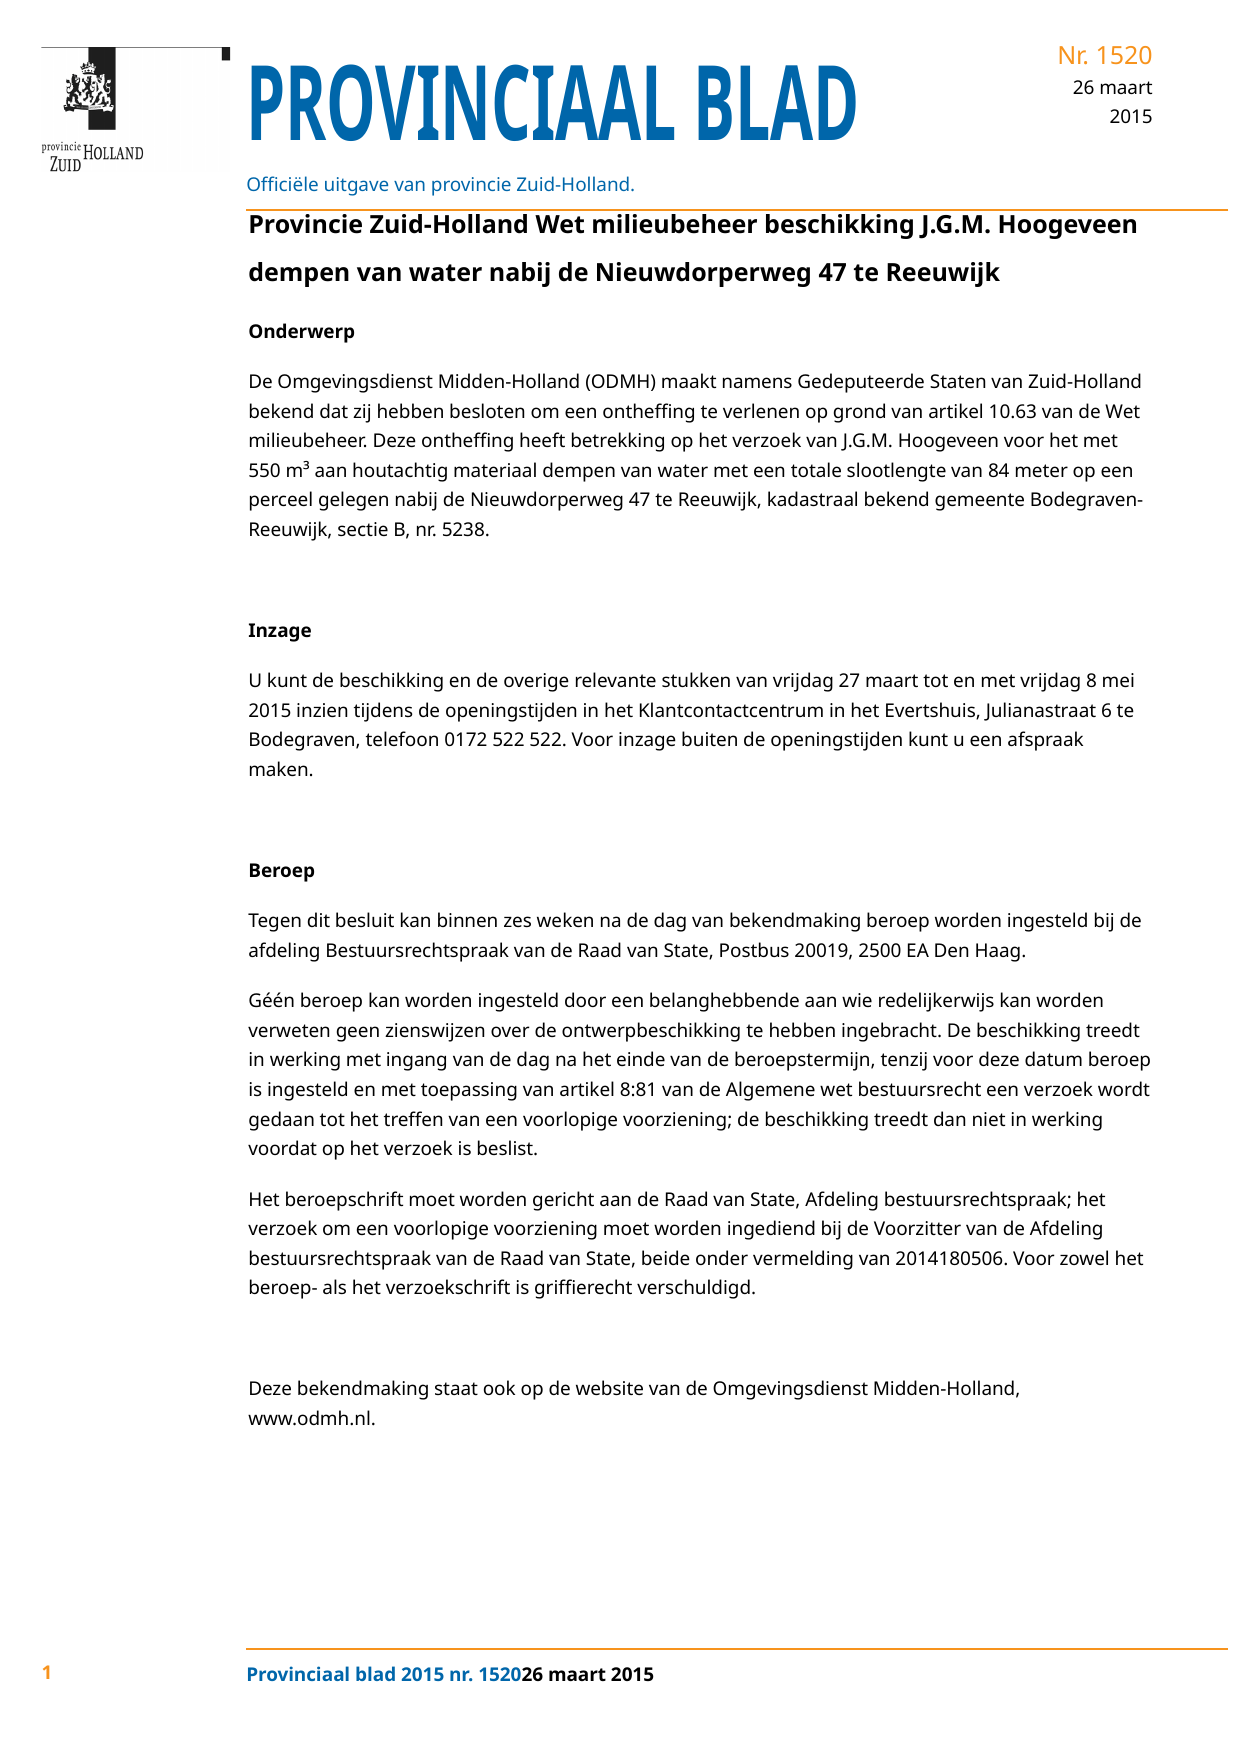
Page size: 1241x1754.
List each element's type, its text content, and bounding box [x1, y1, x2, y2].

text Tegen dit besluit kan binnen zes weken na de dag van bekendmaking beroep worden ingesteld bij de afdeling Bestuursrechtspraak van de Raad van State, Postbus 20019, 2500 EA Den Haag. [248, 907, 1152, 963]
text Inzage [248, 617, 1152, 643]
text Géén beroep kan worden ingesteld door een belanghebbende aan wie redelijkerwijs kan worden verweten geen zienswijzen over de ontwerpbeschikking te hebben ingebracht. De beschikking treedt in werking met ingang van de dag na het einde van de beroepstermijn, tenzij voor deze datum beroep is ingesteld en met toepassing van artikel 8:81 van de Algemene wet bestuursrecht een verzoek wordt gedaan tot het treffen van een voorlopige voorziening; de beschikking treedt dan niet in werking voordat op het verzoek is beslist. [248, 987, 1152, 1161]
text U kunt de beschikking en de overige relevante stukken van vrijdag 27 maart tot en met vrijdag 8 mei 2015 inzien tijdens de openingstijden in het Klantcontactcentrum in het Evertshuis, Julianastraat 6 te Bodegraven, telefoon 0172 522 522. Voor inzage buiten de openingstijden kunt u een afspraak maken. [248, 667, 1152, 782]
text De Omgevingsdienst Midden-Holland (ODMH) maakt namens Gedeputeerde Staten van Zuid-Holland bekend dat zij hebben besloten om een ontheffing te verlenen op grond van artikel 10.63 van de Wet milieubeheer. Deze ontheffing heeft betrekking op het verzoek van J.G.M. Hoogeveen voor het met 550 m³ aan houtachtig materiaal dempen van water met een totale slootlengte van 84 meter op een perceel gelegen nabij de Nieuwdorperweg 47 te Reeuwijk, kadastraal bekend gemeente Bodegraven-Reeuwijk, sectie B, nr. 5238. [248, 368, 1152, 542]
picture [41, 47, 231, 172]
text Provincie Zuid-Holland Wet milieubeheer beschikking J.G.M. Hoogeveen dempen van water nabij de Nieuwdorperweg 47 te Reeuwijk [248, 211, 1152, 288]
text Onderwerp [248, 318, 1152, 344]
text Beroep [248, 857, 1152, 883]
text Deze bekendmaking staat ook op de website van de Omgevingsdienst Midden-Holland, www.odmh.nl. [248, 1375, 1152, 1431]
text Het beroepschrift moet worden gericht aan de Raad van State, Afdeling bestuursrechtspraak; het verzoek om een voorlopige voorziening moet worden ingediend bij de Voorzitter van de Afdeling bestuursrechtspraak van de Raad van State, beide onder vermelding van 2014180506. Voor zowel het beroep- als het verzoekschrift is griffierecht verschuldigd. [248, 1186, 1152, 1300]
